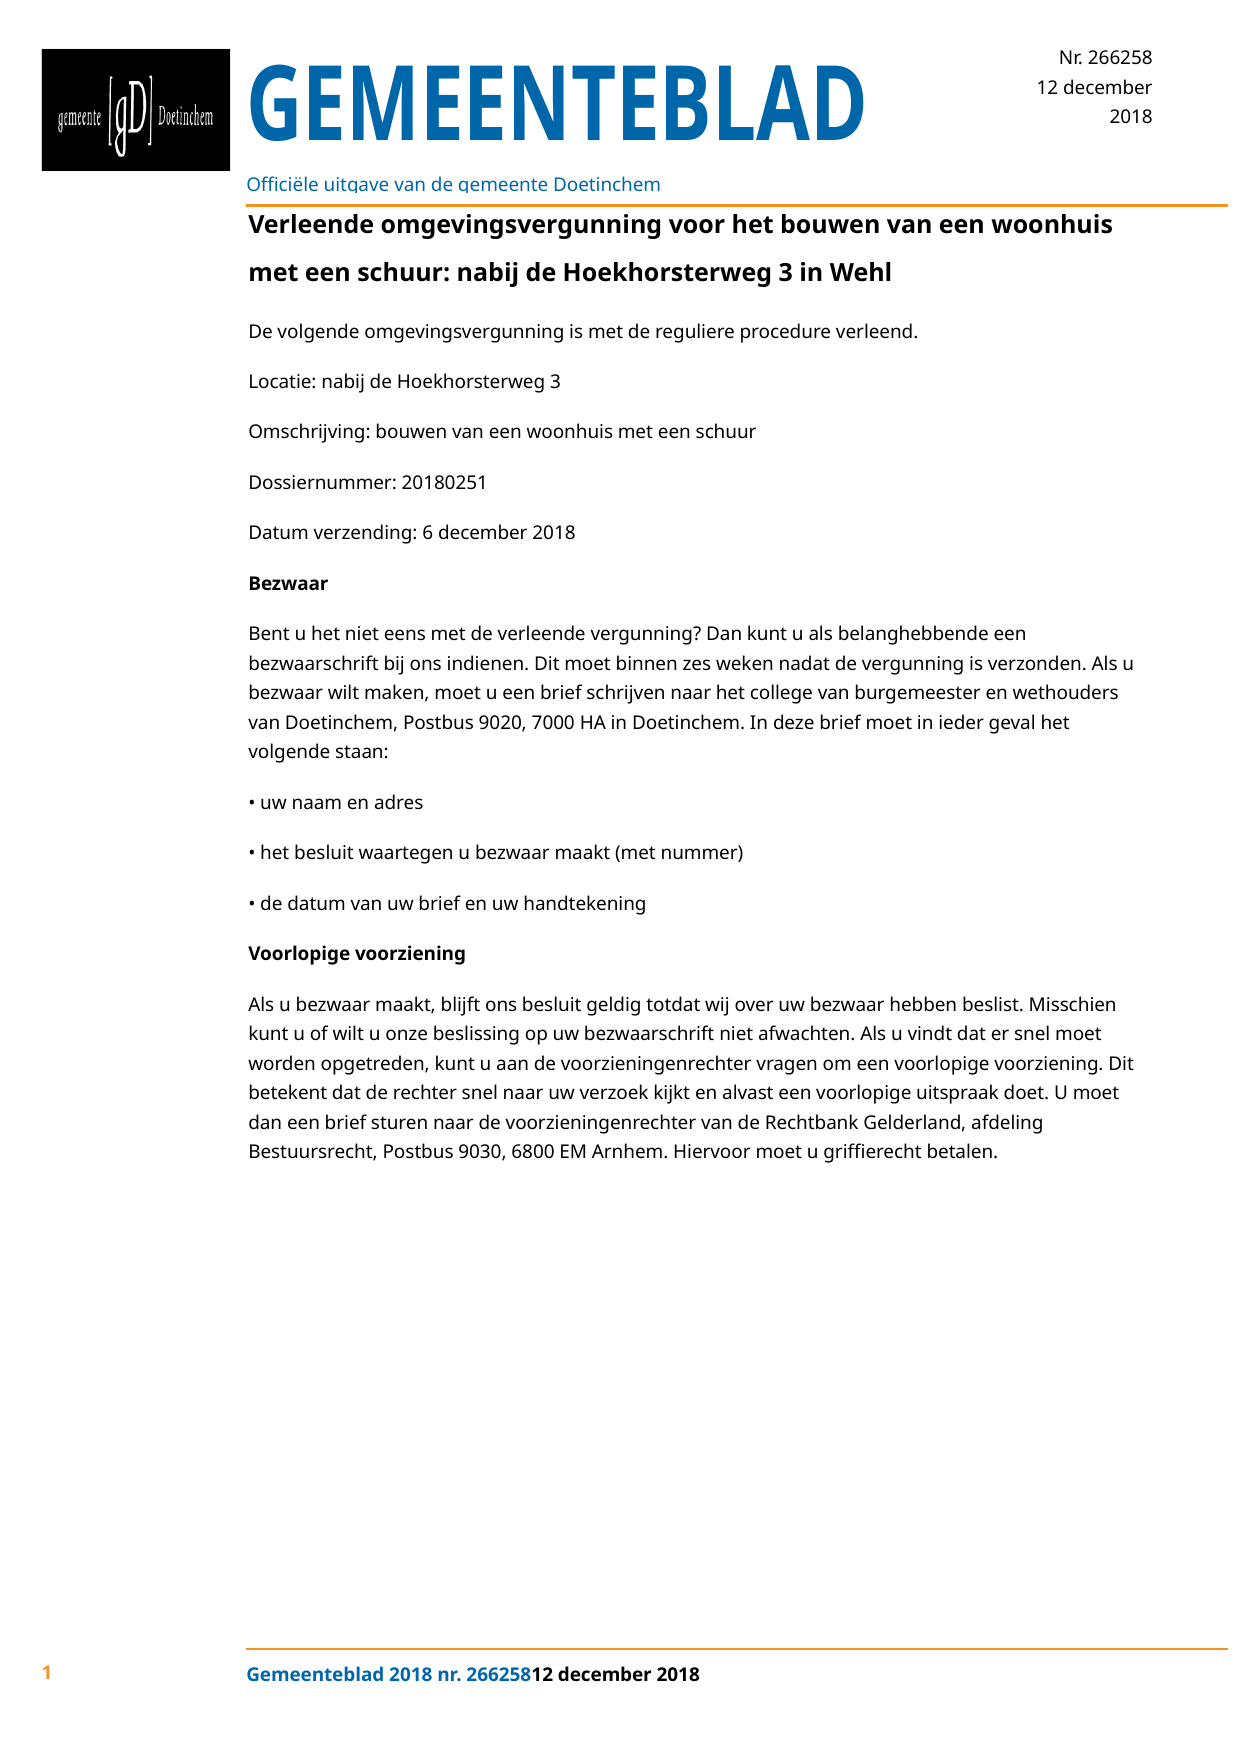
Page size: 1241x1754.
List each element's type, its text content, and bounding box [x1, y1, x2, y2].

text De volgende omgevingsvergunning is met de reguliere procedure verleend. [248, 318, 1152, 344]
text Bent u het niet eens met de verleende vergunning? Dan kunt u als belanghebbende een bezwaarschrift bij ons indienen. Dit moet binnen zes weken nadat de vergunning is verzonden. Als u bezwaar wilt maken, moet u een brief schrijven naar het college van burgemeester en wethouders van Doetinchem, Postbus 9020, 7000 HA in Doetinchem. In deze brief moet in ieder geval het volgende staan: [248, 620, 1152, 764]
text Verleende omgevingsvergunning voor het bouwen van een woonhuis met een schuur: nabij de Hoekhorsterweg 3 in Wehl [248, 207, 1152, 288]
text • de datum van uw brief en uw handtekening [248, 890, 1152, 916]
text • uw naam en adres [248, 789, 1152, 815]
picture [41, 47, 231, 172]
text Bezwaar [248, 570, 1152, 596]
text Omschrijving: bouwen van een woonhuis met een schuur [248, 419, 1152, 444]
text Datum verzending: 6 december 2018 [248, 519, 1152, 545]
text • het besluit waartegen u bezwaar maakt (met nummer) [248, 839, 1152, 865]
text Dossiernummer: 20180251 [248, 469, 1152, 495]
text Locatie: nabij de Hoekhorsterweg 3 [248, 368, 1152, 394]
text Voorlopige voorziening [248, 940, 1152, 966]
text Als u bezwaar maakt, blijft ons besluit geldig totdat wij over uw bezwaar hebben beslist. Misschien kunt u of wilt u onze beslissing op uw bezwaarschrift niet afwachten. Als u vindt dat er snel moet worden opgetreden, kunt u aan de voorzieningenrechter vragen om een voorlopige voorziening. Dit betekent dat de rechter snel naar uw verzoek kijkt en alvast een voorlopige uitspraak doet. U moet dan een brief sturen naar de voorzieningenrechter van de Rechtbank Gelderland, afdeling Bestuursrecht, Postbus 9030, 6800 EM Arnhem. Hiervoor moet u griffierecht betalen. [248, 991, 1152, 1164]
